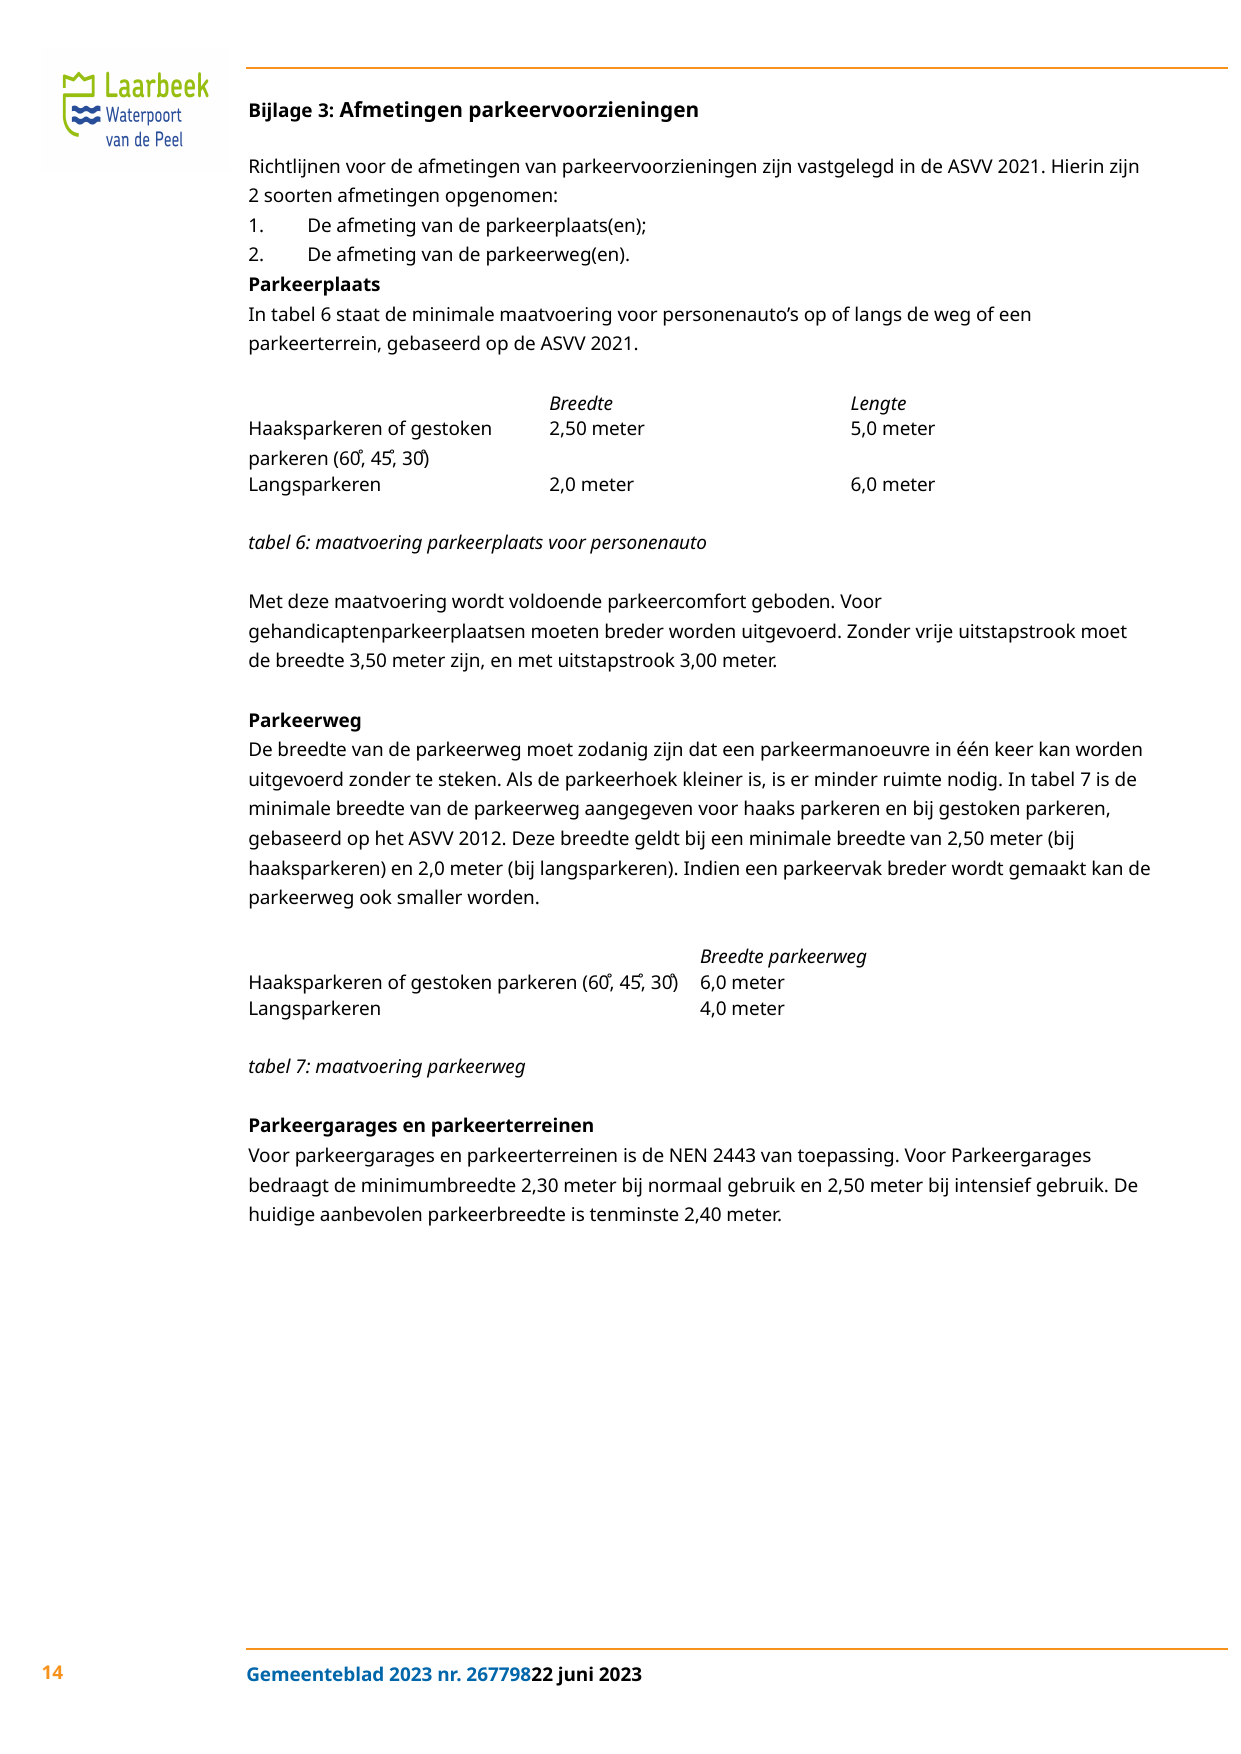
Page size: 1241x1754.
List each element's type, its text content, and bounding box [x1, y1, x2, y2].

text Bijlage 3: Afmetingen parkeervoorzieningen [248, 95, 1152, 123]
list De afmeting van de parkeerplaats(en); [248, 212, 1152, 238]
table_header Lengte [850, 390, 1152, 415]
table_cell 6,0 meter [700, 969, 1152, 995]
table_cell Langsparkeren [248, 995, 700, 1021]
table_cell Langsparkeren [248, 471, 549, 496]
text tabel 7: maatvoering parkeerweg [248, 1053, 1152, 1079]
table_cell Haaksparkeren of gestoken parkeren (60̊, 45̊, 30̊) [248, 969, 700, 995]
table_header Breedte parkeerweg [700, 944, 1152, 969]
table_cell 6,0 meter [850, 471, 1152, 496]
table_cell Haaksparkeren of gestoken parkeren (60̊, 45̊, 30̊) [248, 415, 549, 471]
table_header Breedte [549, 390, 850, 415]
text In tabel 6 staat de minimale maatvoering voor personenauto’s op of langs de weg of een parkeerterrein, gebaseerd op de ASVV 2021. [248, 301, 1152, 356]
picture [41, 47, 231, 172]
text De breedte van de parkeerweg moet zodanig zijn dat een parkeermanoeuvre in één keer kan worden uitgevoerd zonder te steken. Als de parkeerhoek kleiner is, is er minder ruimte nodig. In tabel 7 is de minimale breedte van de parkeerweg aangegeven voor haaks parkeren en bij gestoken parkeren, gebaseerd op het ASVV 2012. Deze breedte geldt bij een minimale breedte van 2,50 meter (bij haaksparkeren) en 2,0 meter (bij langsparkeren). Indien een parkeervak breder wordt gemaakt kan de parkeerweg ook smaller worden. [248, 736, 1152, 910]
list De afmeting van de parkeerweg(en). [248, 242, 1152, 267]
table_header [248, 944, 700, 969]
text tabel 6: maatvoering parkeerplaats voor personenauto [248, 529, 1152, 555]
table_cell 4,0 meter [700, 995, 1152, 1021]
text Richtlijnen voor de afmetingen van parkeervoorzieningen zijn vastgelegd in de ASVV 2021. Hierin zijn 2 soorten afmetingen opgenomen: [248, 153, 1152, 208]
text Met deze maatvoering wordt voldoende parkeercomfort geboden. Voor gehandicaptenparkeerplaatsen moeten breder worden uitgevoerd. Zonder vrije uitstapstrook moet de breedte 3,50 meter zijn, en met uitstapstrook 3,00 meter. [248, 588, 1152, 673]
text Parkeergarages en parkeerterreinen [248, 1113, 1152, 1138]
table_cell 2,0 meter [549, 471, 850, 496]
table_cell 5,0 meter [850, 415, 1152, 471]
text Voor parkeergarages en parkeerterreinen is de NEN 2443 van toepassing. Voor Parkeergarages bedraagt de minimumbreedte 2,30 meter bij normaal gebruik en 2,50 meter bij intensief gebruik. De huidige aanbevolen parkeerbreedte is tenminste 2,40 meter. [248, 1142, 1152, 1227]
text Parkeerplaats [248, 271, 1152, 297]
table_cell 2,50 meter [549, 415, 850, 471]
text Parkeerweg [248, 707, 1152, 732]
table_header [248, 390, 549, 415]
